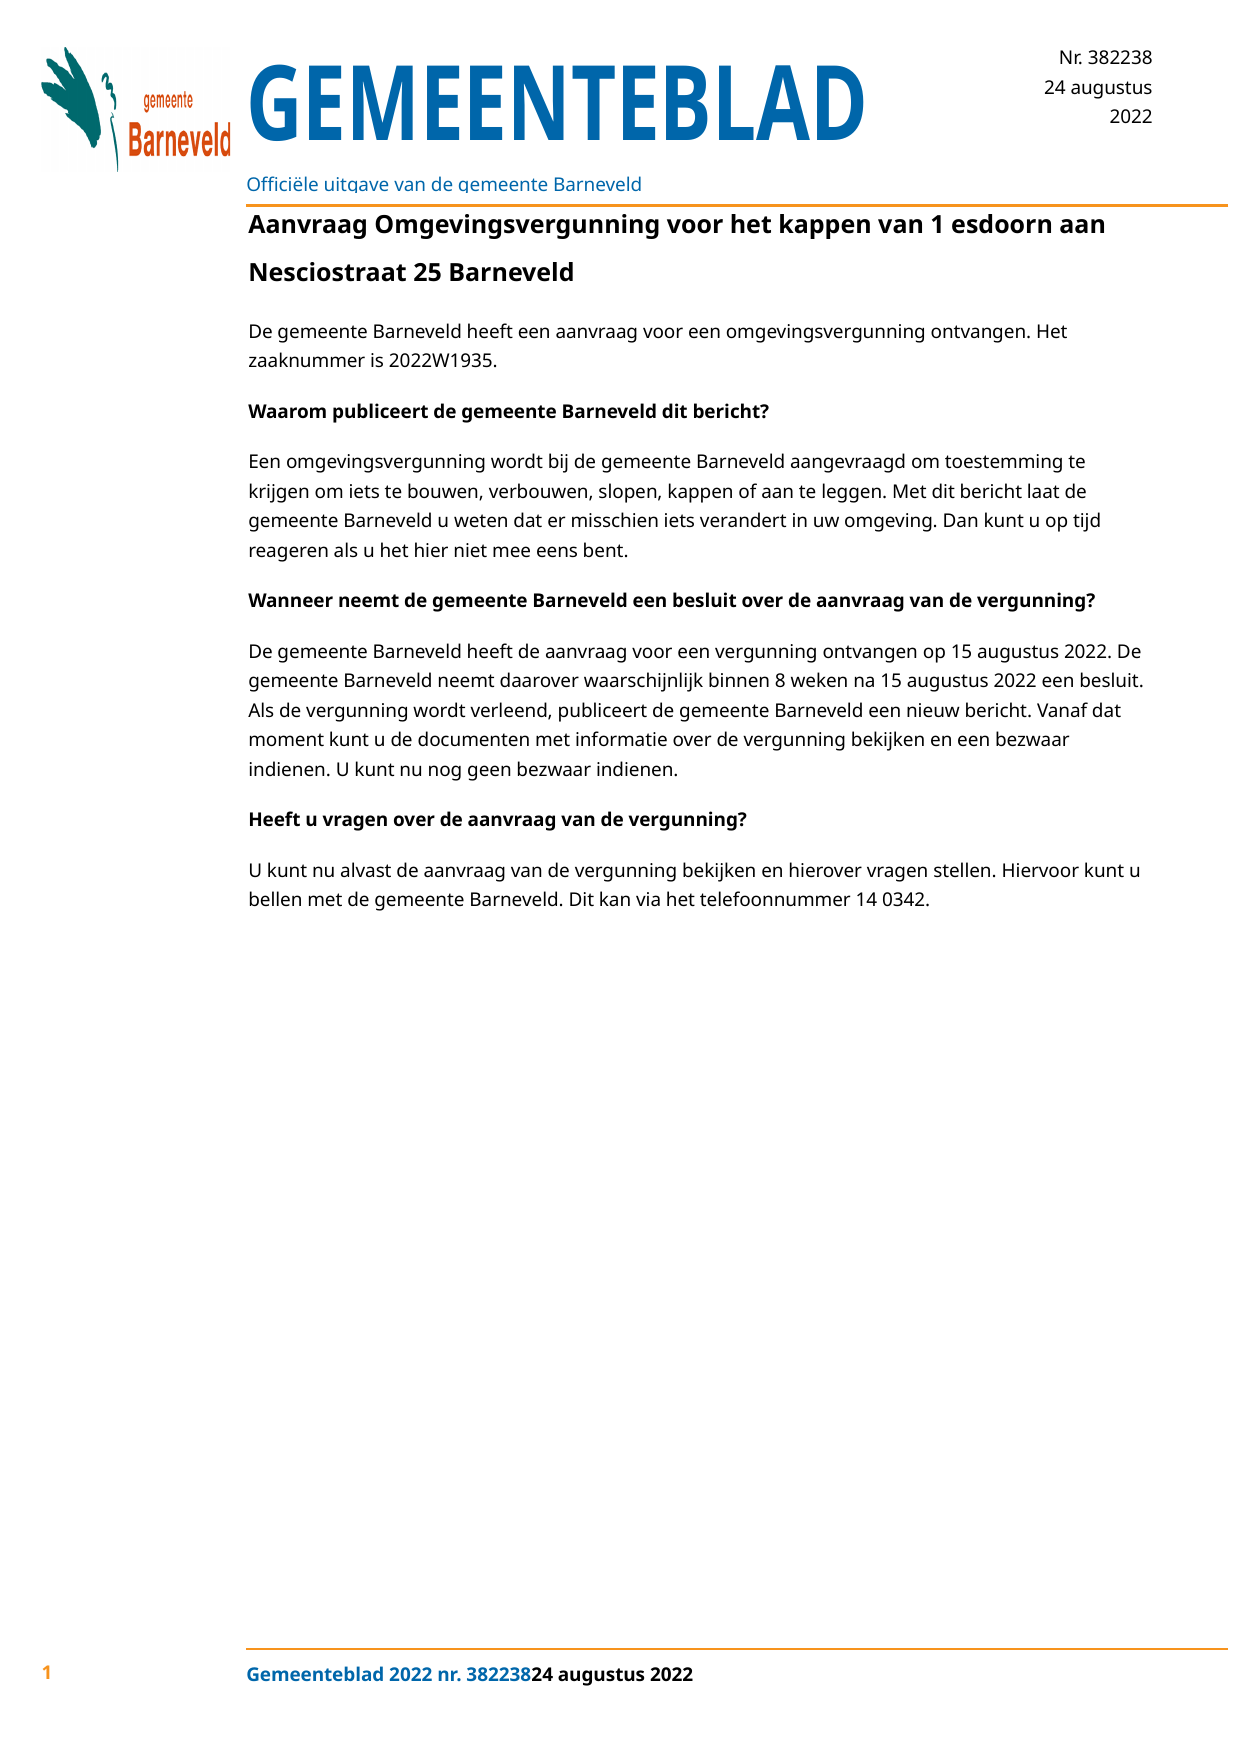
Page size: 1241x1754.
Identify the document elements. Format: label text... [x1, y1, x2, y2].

text Waarom publiceert de gemeente Barneveld dit bericht? [248, 398, 1152, 424]
text De gemeente Barneveld heeft de aanvraag voor een vergunning ontvangen op 15 augustus 2022. De gemeente Barneveld neemt daarover waarschijnlijk binnen 8 weken na 15 augustus 2022 een besluit. Als de vergunning wordt verleend, publiceert de gemeente Barneveld een nieuw bericht. Vanaf dat moment kunt u de documenten met informatie over de vergunning bekijken en een bezwaar indienen. U kunt nu nog geen bezwaar indienen. [248, 638, 1152, 782]
text Een omgevingsvergunning wordt bij de gemeente Barneveld aangevraagd om toestemming te krijgen om iets te bouwen, verbouwen, slopen, kappen of aan te leggen. Met dit bericht laat de gemeente Barneveld u weten dat er misschien iets verandert in uw omgeving. Dan kunt u op tijd reageren als u het hier niet mee eens bent. [248, 448, 1152, 563]
picture [41, 47, 231, 172]
text Aanvraag Omgevingsvergunning voor het kappen van 1 esdoorn aan Nesciostraat 25 Barneveld [248, 207, 1152, 288]
text U kunt nu alvast de aanvraag van de vergunning bekijken en hierover vragen stellen. Hiervoor kunt u bellen met de gemeente Barneveld. Dit kan via het telefoonnummer 14 0342. [248, 857, 1152, 912]
text Wanneer neemt de gemeente Barneveld een besluit over de aanvraag van de vergunning? [248, 587, 1152, 613]
text De gemeente Barneveld heeft een aanvraag voor een omgevingsvergunning ontvangen. Het zaaknummer is 2022W1935. [248, 318, 1152, 373]
text Heeft u vragen over de aanvraag van de vergunning? [248, 807, 1152, 832]
